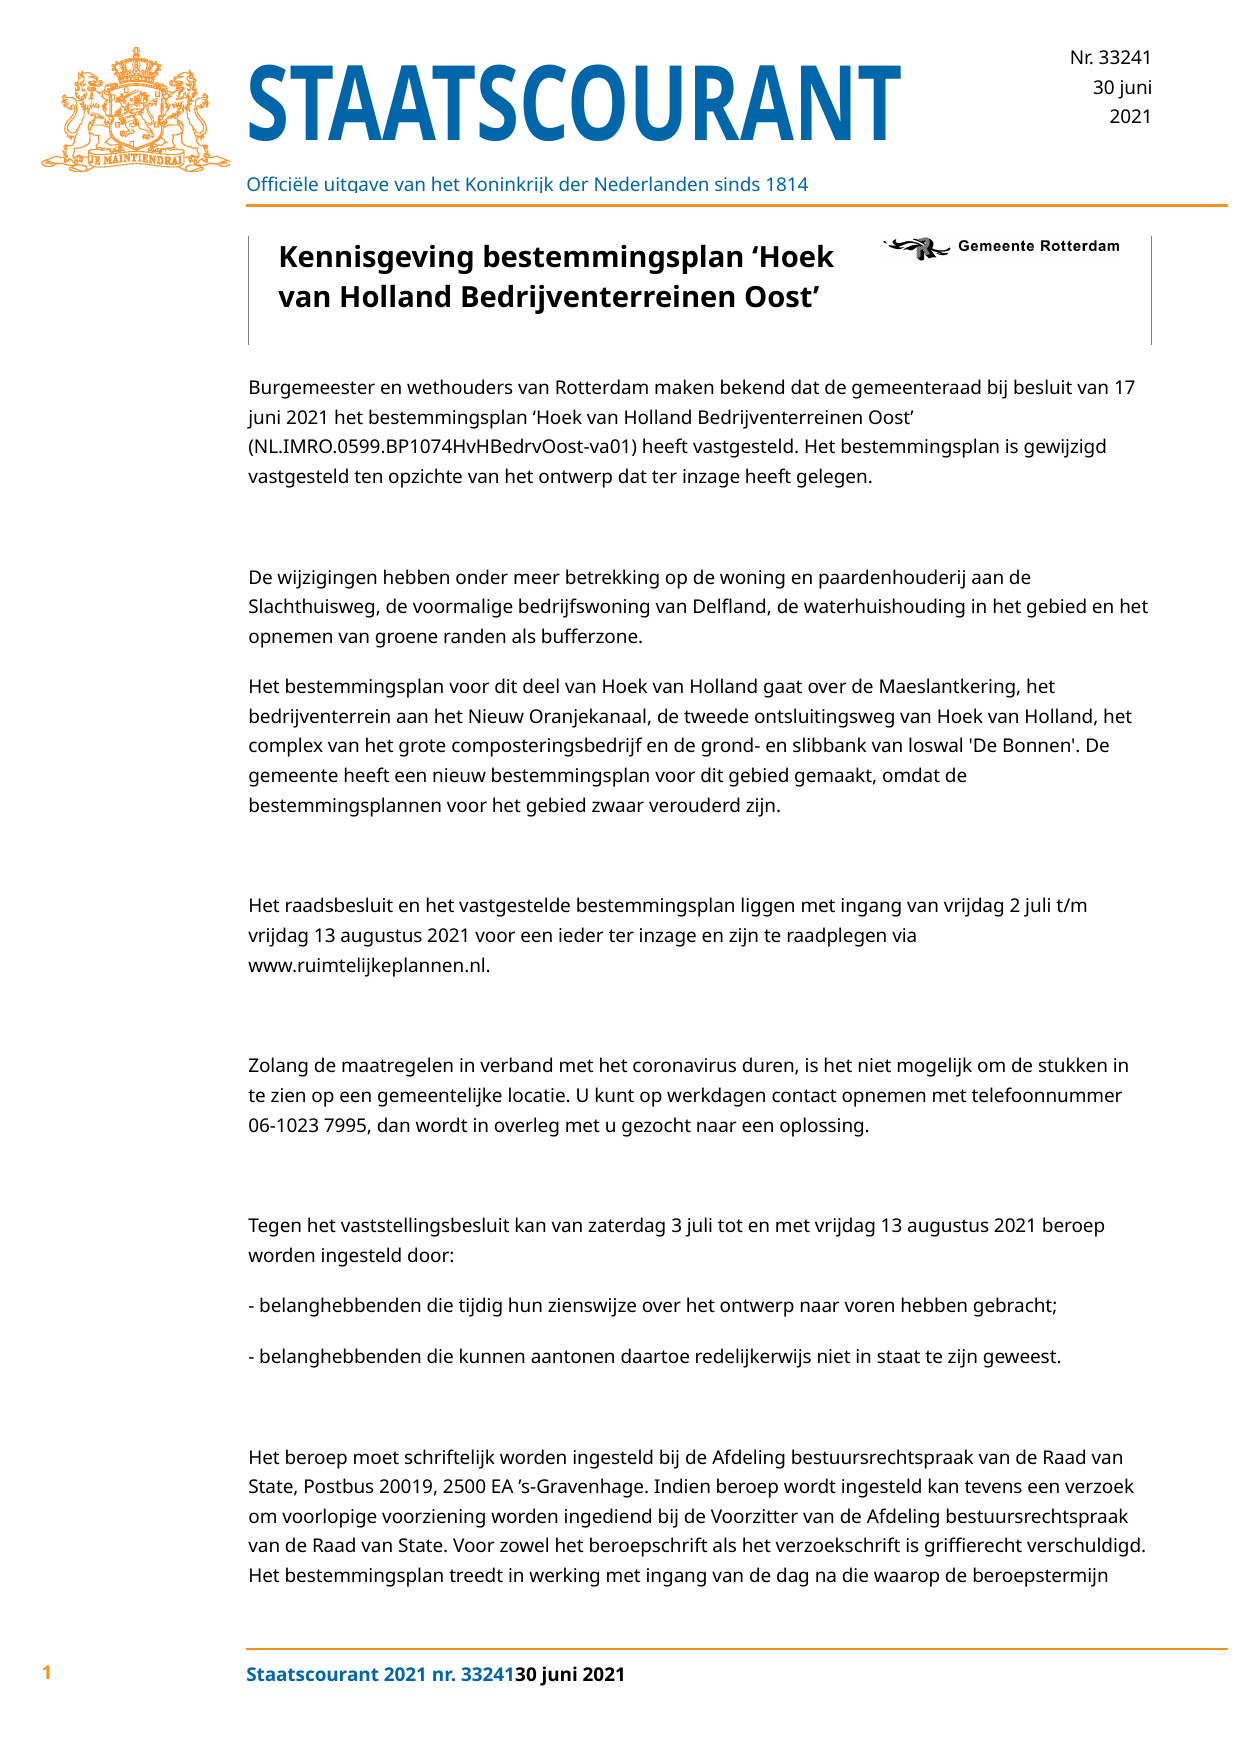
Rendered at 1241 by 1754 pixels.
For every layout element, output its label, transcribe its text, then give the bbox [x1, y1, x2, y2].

text - belanghebbenden die kunnen aantonen daartoe redelijkerwijs niet in staat te zijn geweest. [248, 1343, 1152, 1369]
text De wijzigingen hebben onder meer betrekking op de woning en paardenhouderij aan de Slachthuisweg, de voormalige bedrijfswoning van Delfland, de waterhuishouding in het gebied en het opnemen van groene randen als bufferzone. [248, 564, 1152, 649]
text Tegen het vaststellingsbesluit kan van zaterdag 3 juli tot en met vrijdag 13 augustus 2021 beroep worden ingesteld door: [248, 1213, 1152, 1268]
picture [882, 236, 1119, 261]
picture [41, 47, 231, 172]
text Het bestemmingsplan voor dit deel van Hoek van Holland gaat over de Maeslantkering, het bedrijventerrein aan het Nieuw Oranjekanaal, de tweede ontsluitingsweg van Hoek van Holland, het complex van het grote composteringsbedrijf en de grond- en slibbank van loswal 'De Bonnen'. De gemeente heeft een nieuw bestemmingsplan voor dit gebied gemaakt, omdat de bestemmingsplannen voor het gebied zwaar verouderd zijn. [248, 673, 1152, 817]
table_header [850, 236, 1151, 345]
text - belanghebbenden die tijdig hun zienswijze over het ontwerp naar voren hebben gebracht; [248, 1293, 1152, 1318]
table_header Kennisgeving bestemmingsplan ‘Hoek van Holland Bedrijventerreinen Oost’ [249, 236, 850, 345]
text Het beroep moet schriftelijk worden ingesteld bij de Afdeling bestuursrechtspraak van de Raad van State, Postbus 20019, 2500 EA ’s-Gravenhage. Indien beroep wordt ingesteld kan tevens een verzoek om voorlopige voorziening worden ingediend bij de Voorzitter van de Afdeling bestuursrechtspraak van de Raad van State. Voor zowel het beroepschrift als het verzoekschrift is griffierecht verschuldigd. Het bestemmingsplan treedt in werking met ingang van de dag na die waarop de beroepstermijn [248, 1444, 1152, 1588]
text Burgemeester en wethouders van Rotterdam maken bekend dat de gemeenteraad bij besluit van 17 juni 2021 het bestemmingsplan ‘Hoek van Holland Bedrijventerreinen Oost’ (NL.IMRO.0599.BP1074HvHBedrvOost-va01) heeft vastgesteld. Het bestemmingsplan is gewijzigd vastgesteld ten opzichte van het ontwerp dat ter inzage heeft gelegen. [248, 374, 1152, 489]
text Het raadsbesluit en het vastgestelde bestemmingsplan liggen met ingang van vrijdag 2 juli t/m vrijdag 13 augustus 2021 voor een ieder ter inzage en zijn te raadplegen via www.ruimtelijkeplannen.nl. [248, 893, 1152, 977]
text Zolang de maatregelen in verband met het coronavirus duren, is het niet mogelijk om de stukken in te zien op een gemeentelijke locatie. U kunt op werkdagen contact opnemen met telefoonnummer 06-1023 7995, dan wordt in overleg met u gezocht naar een oplossing. [248, 1053, 1152, 1137]
